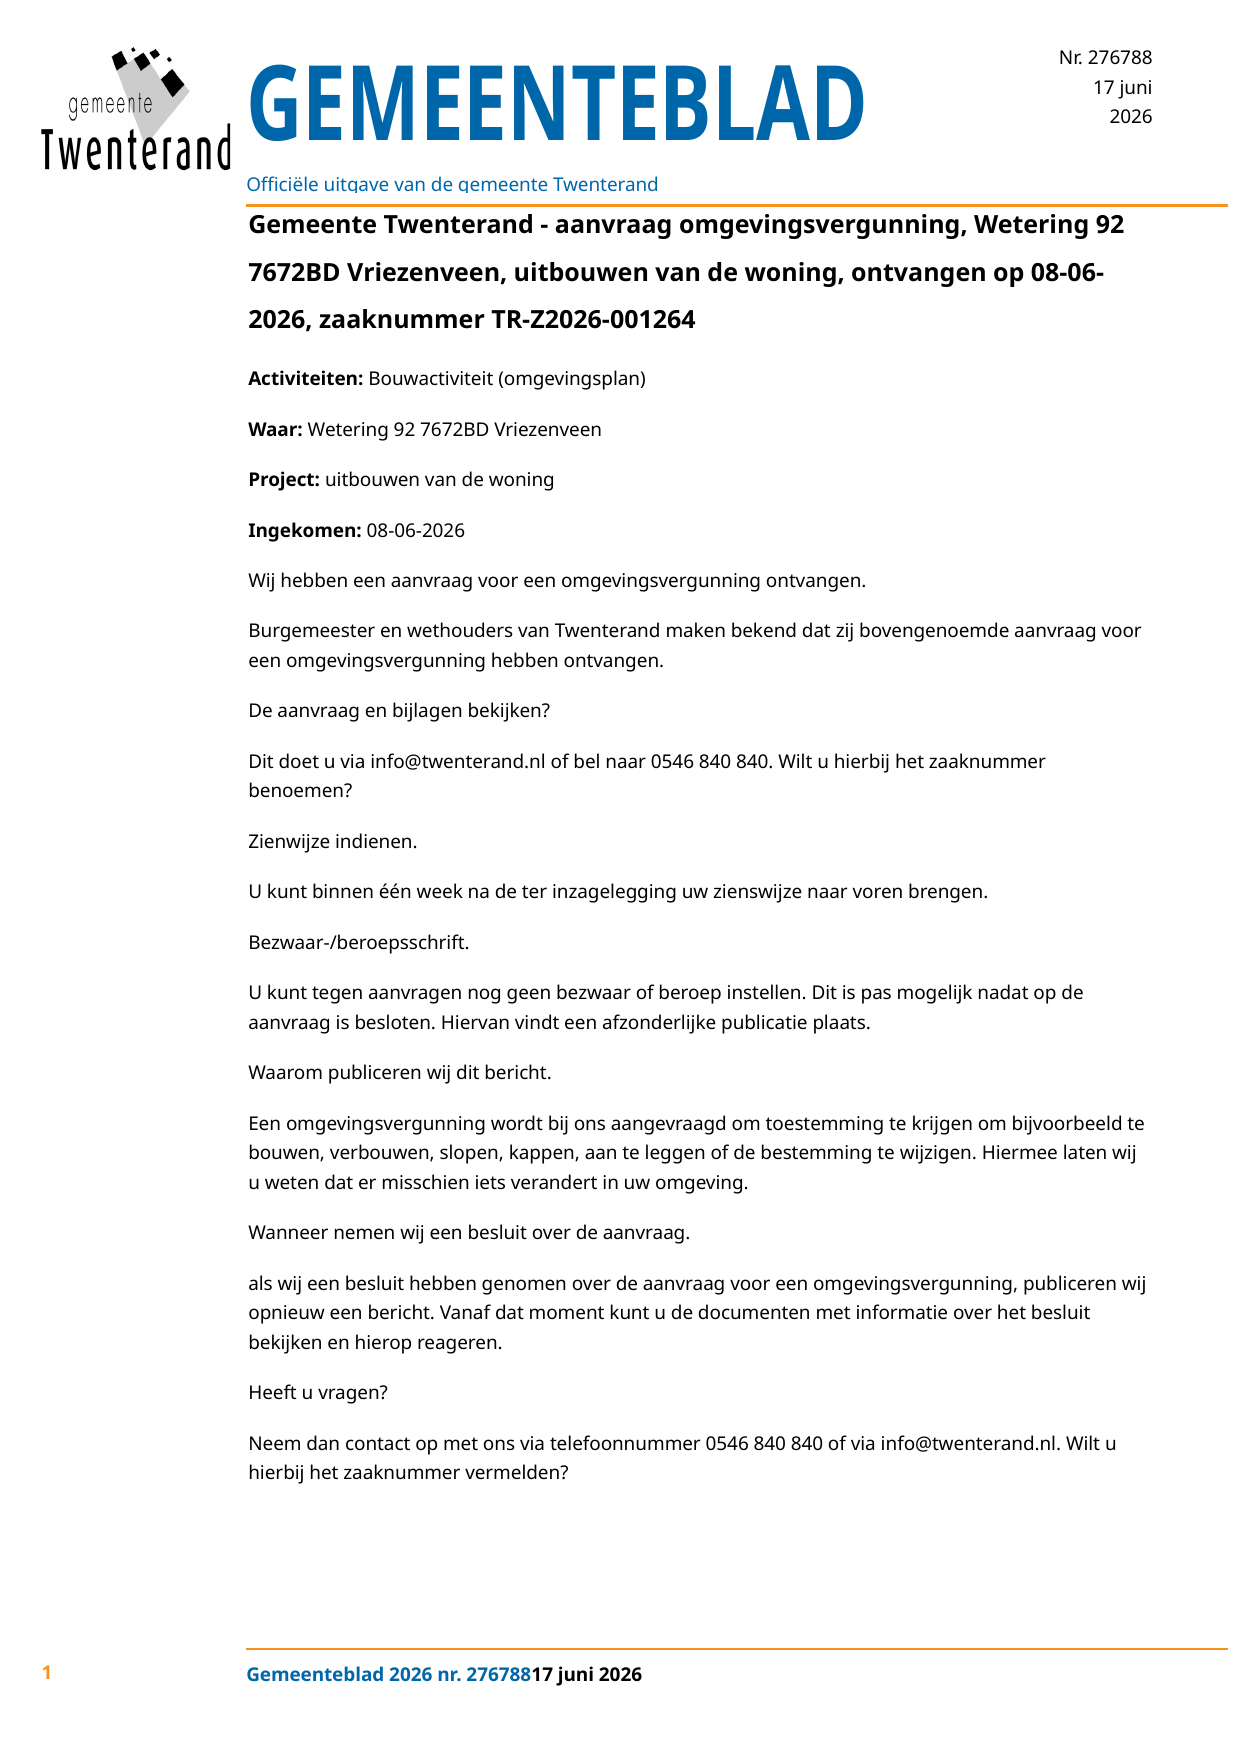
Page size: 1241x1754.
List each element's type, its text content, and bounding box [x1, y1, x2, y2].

text Een omgevingsvergunning wordt bij ons aangevraagd om toestemming te krijgen om bijvoorbeeld te bouwen, verbouwen, slopen, kappen, aan te leggen of de bestemming te wijzigen. Hiermee laten wij u weten dat er misschien iets verandert in uw omgeving. [248, 1110, 1152, 1194]
text Wanneer nemen wij een besluit over de aanvraag. [248, 1219, 1152, 1245]
text Neem dan contact op met ons via telefoonnummer 0546 840 840 of via info@twenterand.nl. Wilt u hierbij het zaaknummer vermelden? [248, 1430, 1152, 1485]
text Wij hebben een aanvraag voor een omgevingsvergunning ontvangen. [248, 567, 1152, 593]
text U kunt tegen aanvragen nog geen bezwaar of beroep instellen. Dit is pas mogelijk nadat op de aanvraag is besloten. Hiervan vindt een afzonderlijke publicatie plaats. [248, 979, 1152, 1034]
text Bezwaar-/beroepsschrift. [248, 929, 1152, 954]
picture [41, 47, 231, 172]
text Ingekomen: 08-06-2026 [248, 517, 1152, 542]
text Gemeente Twenterand - aanvraag omgevingsvergunning, Wetering 92 7672BD Vriezenveen, uitbouwen van de woning, ontvangen op 08-06-2026, zaaknummer TR-Z2026-001264 [248, 207, 1152, 336]
text Dit doet u via info@twenterand.nl of bel naar 0546 840 840. Wilt u hierbij het zaaknummer benoemen? [248, 748, 1152, 803]
text Zienwijze indienen. [248, 828, 1152, 854]
text U kunt binnen één week na de ter inzagelegging uw zienswijze naar voren brengen. [248, 878, 1152, 904]
text Waar: Wetering 92 7672BD Vriezenveen [248, 416, 1152, 442]
text Waarom publiceren wij dit bericht. [248, 1059, 1152, 1085]
text als wij een besluit hebben genomen over de aanvraag voor een omgevingsvergunning, publiceren wij opnieuw een bericht. Vanaf dat moment kunt u de documenten met informatie over het besluit bekijken en hierop reageren. [248, 1270, 1152, 1354]
text Burgemeester en wethouders van Twenterand maken bekend dat zij bovengenoemde aanvraag voor een omgevingsvergunning hebben ontvangen. [248, 618, 1152, 673]
text Heeft u vragen? [248, 1379, 1152, 1405]
text Activiteiten: Bouwactiviteit (omgevingsplan) [248, 366, 1152, 391]
text Project: uitbouwen van de woning [248, 466, 1152, 492]
text De aanvraag en bijlagen bekijken? [248, 698, 1152, 723]
